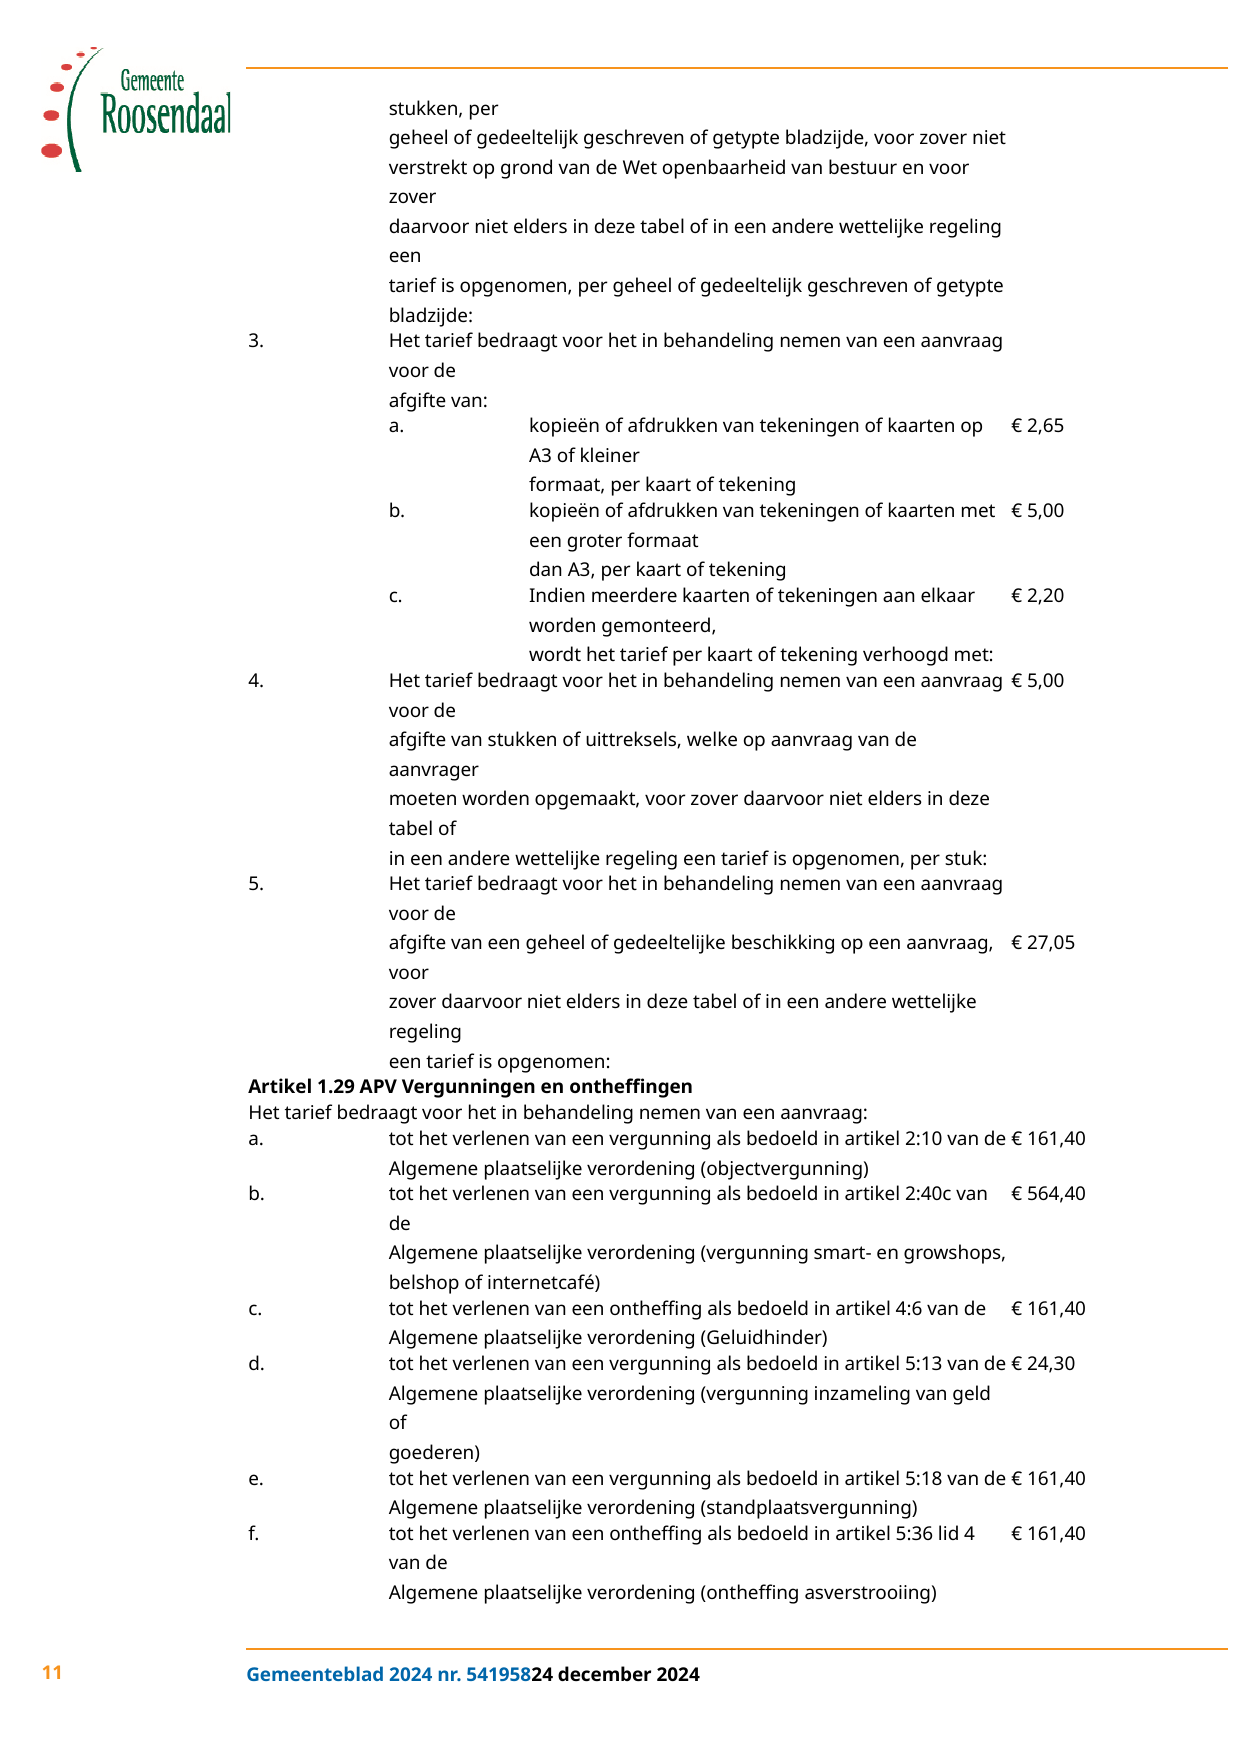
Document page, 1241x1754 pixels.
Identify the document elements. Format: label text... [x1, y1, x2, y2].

table_cell Het tarief bedraagt voor het in behandeling nemen van een aanvraag voor de afgifte van: [389, 328, 1011, 412]
table_cell 3. [248, 328, 388, 412]
table_cell tot het verlenen van een vergunning als bedoeld in artikel 5:13 van de Algemene plaatselijke verordening (vergunning inzameling van geld of goederen) [389, 1350, 1011, 1465]
table_cell b. [389, 498, 529, 582]
table_cell tot het verlenen van een vergunning als bedoeld in artikel 2:10 van de Algemene plaatselijke verordening (objectvergunning) [389, 1125, 1011, 1180]
table_cell € 161,40 [1011, 1295, 1152, 1350]
table_cell tot het verlenen van een vergunning als bedoeld in artikel 5:18 van de Algemene plaatselijke verordening (standplaatsvergunning) [389, 1465, 1011, 1520]
table_cell € 24,30 [1011, 1350, 1152, 1465]
picture [41, 47, 231, 172]
table_cell € 161,40 [1011, 1125, 1152, 1180]
table_cell e. [248, 1465, 388, 1520]
table_cell 4. [248, 667, 388, 870]
table_cell € 2,65 [1011, 413, 1152, 497]
table_cell tot het verlenen van een ontheffing als bedoeld in artikel 5:36 lid 4 van de Algemene plaatselijke verordening (ontheffing asverstrooiing) [389, 1520, 1011, 1605]
table_cell kopieën of afdrukken van tekeningen of kaarten op A3 of kleiner formaat, per kaart of tekening [529, 413, 1011, 497]
table_cell d. [248, 1350, 388, 1465]
table_cell tot het verlenen van een vergunning als bedoeld in artikel 2:40c van de Algemene plaatselijke verordening (vergunning smart- en growshops, belshop of internetcafé) [389, 1180, 1011, 1295]
table_cell [248, 95, 388, 328]
table_cell € 161,40 [1011, 1520, 1152, 1605]
table_cell [1011, 95, 1152, 328]
table_cell Artikel 1.29 APV Vergunningen en ontheffingen [248, 1074, 1011, 1099]
table_cell [248, 582, 388, 667]
table_cell kopieën of afdrukken van tekeningen of kaarten met een groter formaat dan A3, per kaart of tekening [529, 498, 1011, 582]
table_cell € 2,20 [1011, 582, 1152, 667]
table_cell c. [389, 582, 529, 667]
table_cell [248, 498, 388, 582]
table_cell [1011, 328, 1152, 412]
table_cell f. [248, 1520, 388, 1605]
table_cell a. [389, 413, 529, 497]
table_cell € 564,40 [1011, 1180, 1152, 1295]
table_cell c. [248, 1295, 388, 1350]
table_cell a. [248, 1125, 388, 1180]
table_cell [248, 413, 388, 497]
table_cell Indien meerdere kaarten of tekeningen aan elkaar worden gemonteerd, wordt het tarief per kaart of tekening verhoogd met: [529, 582, 1011, 667]
table_cell Het tarief bedraagt voor het in behandeling nemen van een aanvraag voor de afgifte van stukken of uittreksels, welke op aanvraag van de aanvrager moeten worden opgemaakt, voor zover daarvoor niet elders in deze tabel of in een andere wettelijke regeling een tarief is opgenomen, per stuk: [389, 667, 1011, 870]
table_cell € 161,40 [1011, 1465, 1152, 1520]
table_cell [1011, 1074, 1152, 1099]
table_cell € 27,05 [1011, 870, 1152, 1074]
table_cell Het tarief bedraagt voor het in behandeling nemen van een aanvraag voor de afgifte van een geheel of gedeeltelijke beschikking op een aanvraag, voor zover daarvoor niet elders in deze tabel of in een andere wettelijke regeling een tarief is opgenomen: [389, 870, 1011, 1074]
table_cell stukken, per geheel of gedeeltelijk geschreven of getypte bladzijde, voor zover niet verstrekt op grond van de Wet openbaarheid van bestuur en voor zover daarvoor niet elders in deze tabel of in een andere wettelijke regeling een tarief is opgenomen, per geheel of gedeeltelijk geschreven of getypte bladzijde: [389, 95, 1011, 328]
table_cell [1011, 1099, 1152, 1125]
table_cell € 5,00 [1011, 498, 1152, 582]
table_cell 5. [248, 870, 388, 1074]
table_cell b. [248, 1180, 388, 1295]
table_cell tot het verlenen van een ontheffing als bedoeld in artikel 4:6 van de Algemene plaatselijke verordening (Geluidhinder) [389, 1295, 1011, 1350]
table_cell Het tarief bedraagt voor het in behandeling nemen van een aanvraag: [248, 1099, 1011, 1125]
table_cell € 5,00 [1011, 667, 1152, 870]
